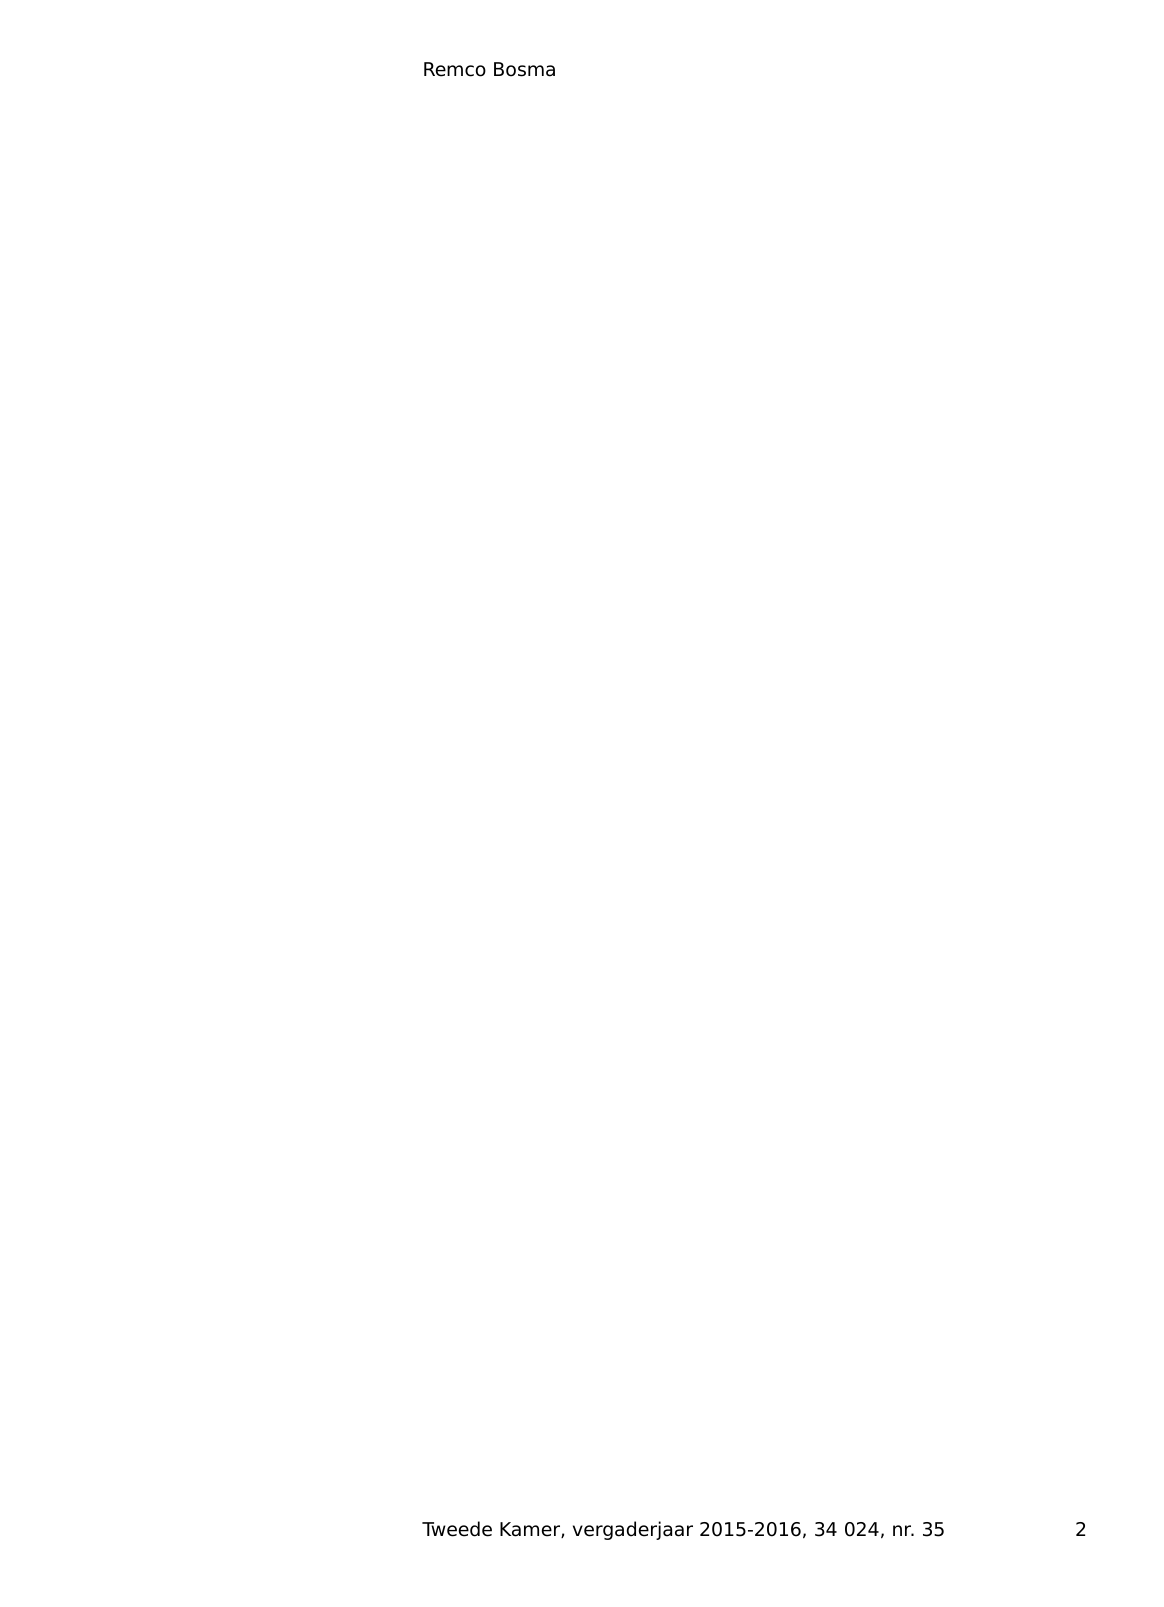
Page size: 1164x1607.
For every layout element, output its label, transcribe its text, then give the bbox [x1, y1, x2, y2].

text Remco Bosma [422, 59, 1087, 81]
